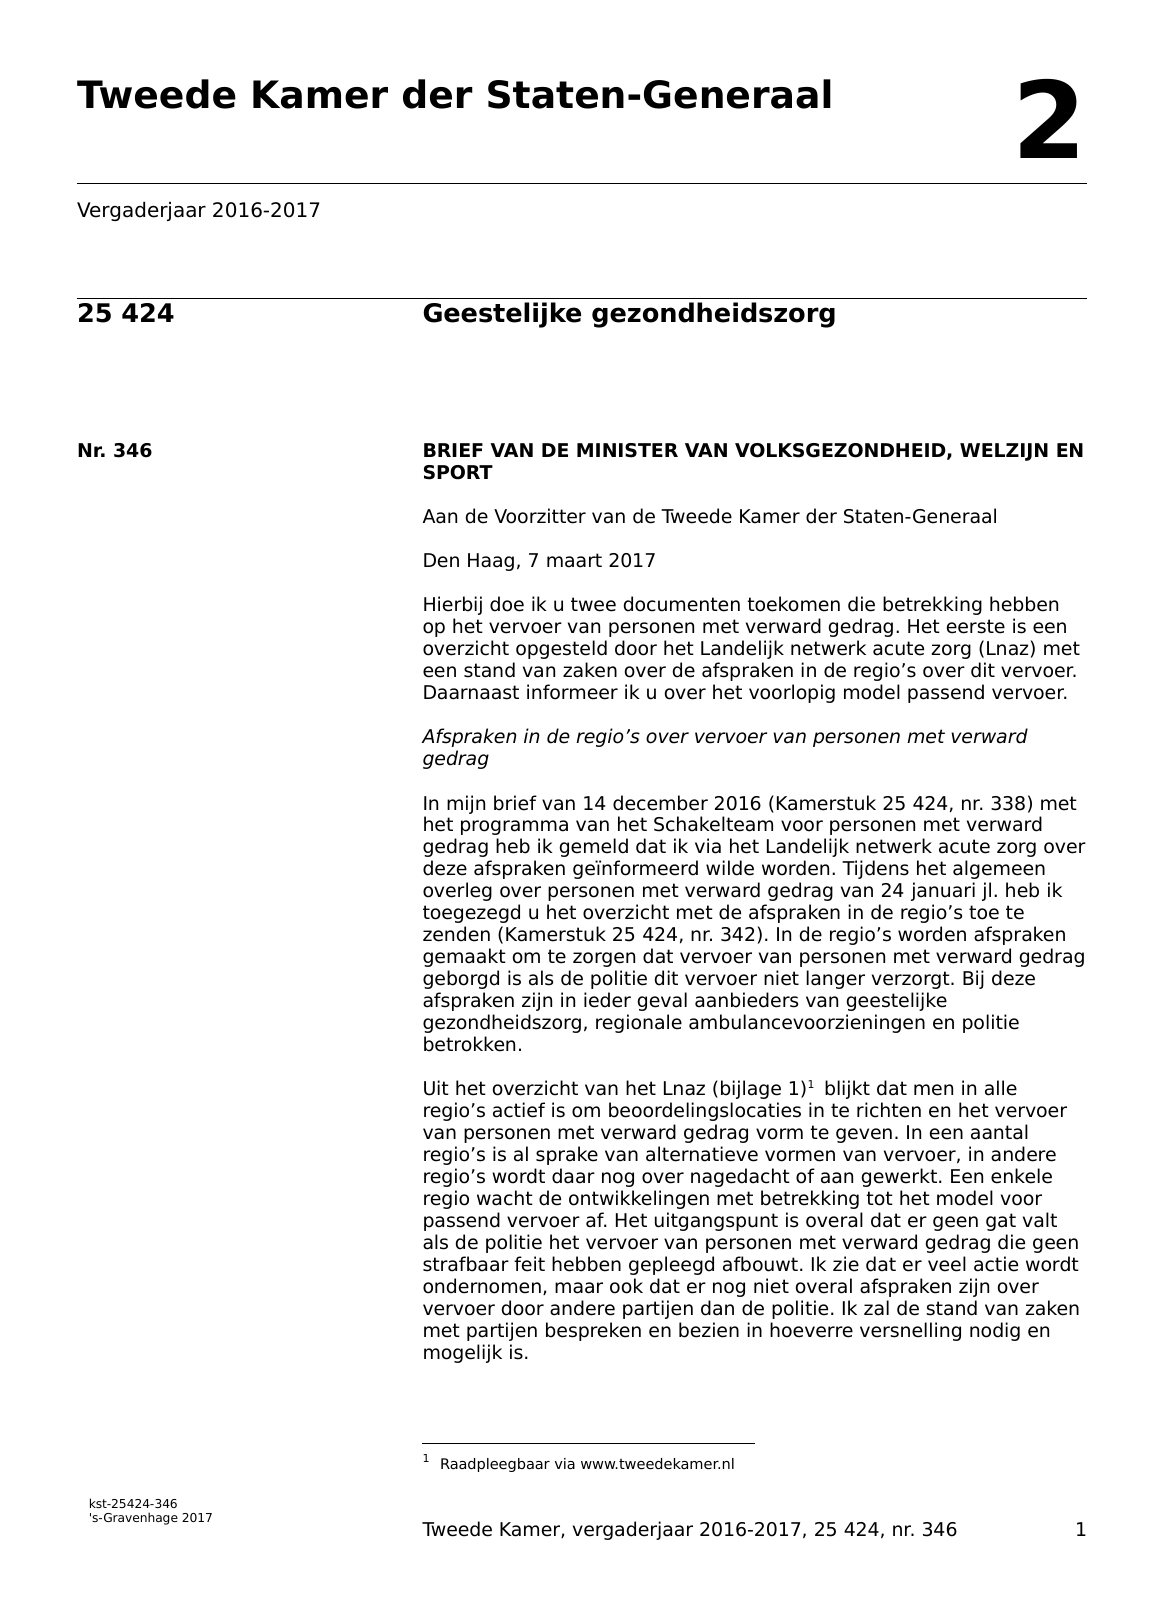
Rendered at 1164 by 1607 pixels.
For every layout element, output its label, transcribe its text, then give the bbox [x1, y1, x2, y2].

text Raadpleegbaar via www.tweedekamer.nl [422, 1452, 1087, 1474]
text Uit het overzicht van het Lnaz (bijlage 1) blijkt dat men in alle regio’s actief is om beoordelingslocaties in te richten en het vervoer van personen met verward gedrag vorm te geven. In een aantal regio’s is al sprake van alternatieve vormen van vervoer, in andere regio’s wordt daar nog over nagedacht of aan gewerkt. Een enkele regio wacht de ontwikkelingen met betrekking tot het model voor passend vervoer af. Het uitgangspunt is overal dat er geen gat valt als de politie het vervoer van personen met verward gedrag die geen strafbaar feit hebben gepleegd afbouwt. Ik zie dat er veel actie wordt ondernomen, maar ook dat er nog niet overal afspraken zijn over vervoer door andere partijen dan de politie. Ik zal de stand van zaken met partijen bespreken en bezien in hoeverre versnelling nodig en mogelijk is. [422, 1078, 1087, 1364]
subtitle 25 424 Geestelijke gezondheidszorg [77, 299, 1087, 329]
table_header 2 [886, 59, 1087, 183]
subtitle Nr. 346 BRIEF VAN DE MINISTER VAN VOLKSGEZONDHEID, WELZIJN EN SPORT [77, 440, 1087, 484]
text In mijn brief van 14 december 2016 (Kamerstuk 25 424, nr. 338) met het programma van het Schakelteam voor personen met verward gedrag heb ik gemeld dat ik via het Landelijk netwerk acute zorg over deze afspraken geïnformeerd wilde worden. Tijdens het algemeen overleg over personen met verward gedrag van 24 januari jl. heb ik toegezegd u het overzicht met de afspraken in de regio’s toe te zenden (Kamerstuk 25 424, nr. 342). In de regio’s worden afspraken gemaakt om te zorgen dat vervoer van personen met verward gedrag geborgd is als de politie dit vervoer niet langer verzorgt. Bij deze afspraken zijn in ieder geval aanbieders van geestelijke gezondheidszorg, regionale ambulancevoorzieningen en politie betrokken. [422, 792, 1087, 1056]
text 's-Gravenhage 2017 [88, 1511, 323, 1525]
text Den Haag, 7 maart 2017 [422, 550, 1087, 572]
text Hierbij doe ik u twee documenten toekomen die betrekking hebben op het vervoer van personen met verward gedrag. Het eerste is een overzicht opgesteld door het Landelijk netwerk acute zorg (Lnaz) met een stand van zaken over de afspraken in de regio’s over dit vervoer. Daarnaast informeer ik u over het voorlopig model passend vervoer. [422, 594, 1087, 704]
text Aan de Voorzitter van de Tweede Kamer der Staten-Generaal [422, 506, 1087, 528]
table_header Tweede Kamer der Staten-Generaal [77, 59, 886, 183]
subtitle Afspraken in de regio’s over vervoer van personen met verward gedrag [422, 726, 1087, 770]
table_cell Vergaderjaar 2016-2017 [77, 184, 1087, 298]
text kst-25424-346 [88, 1497, 323, 1511]
